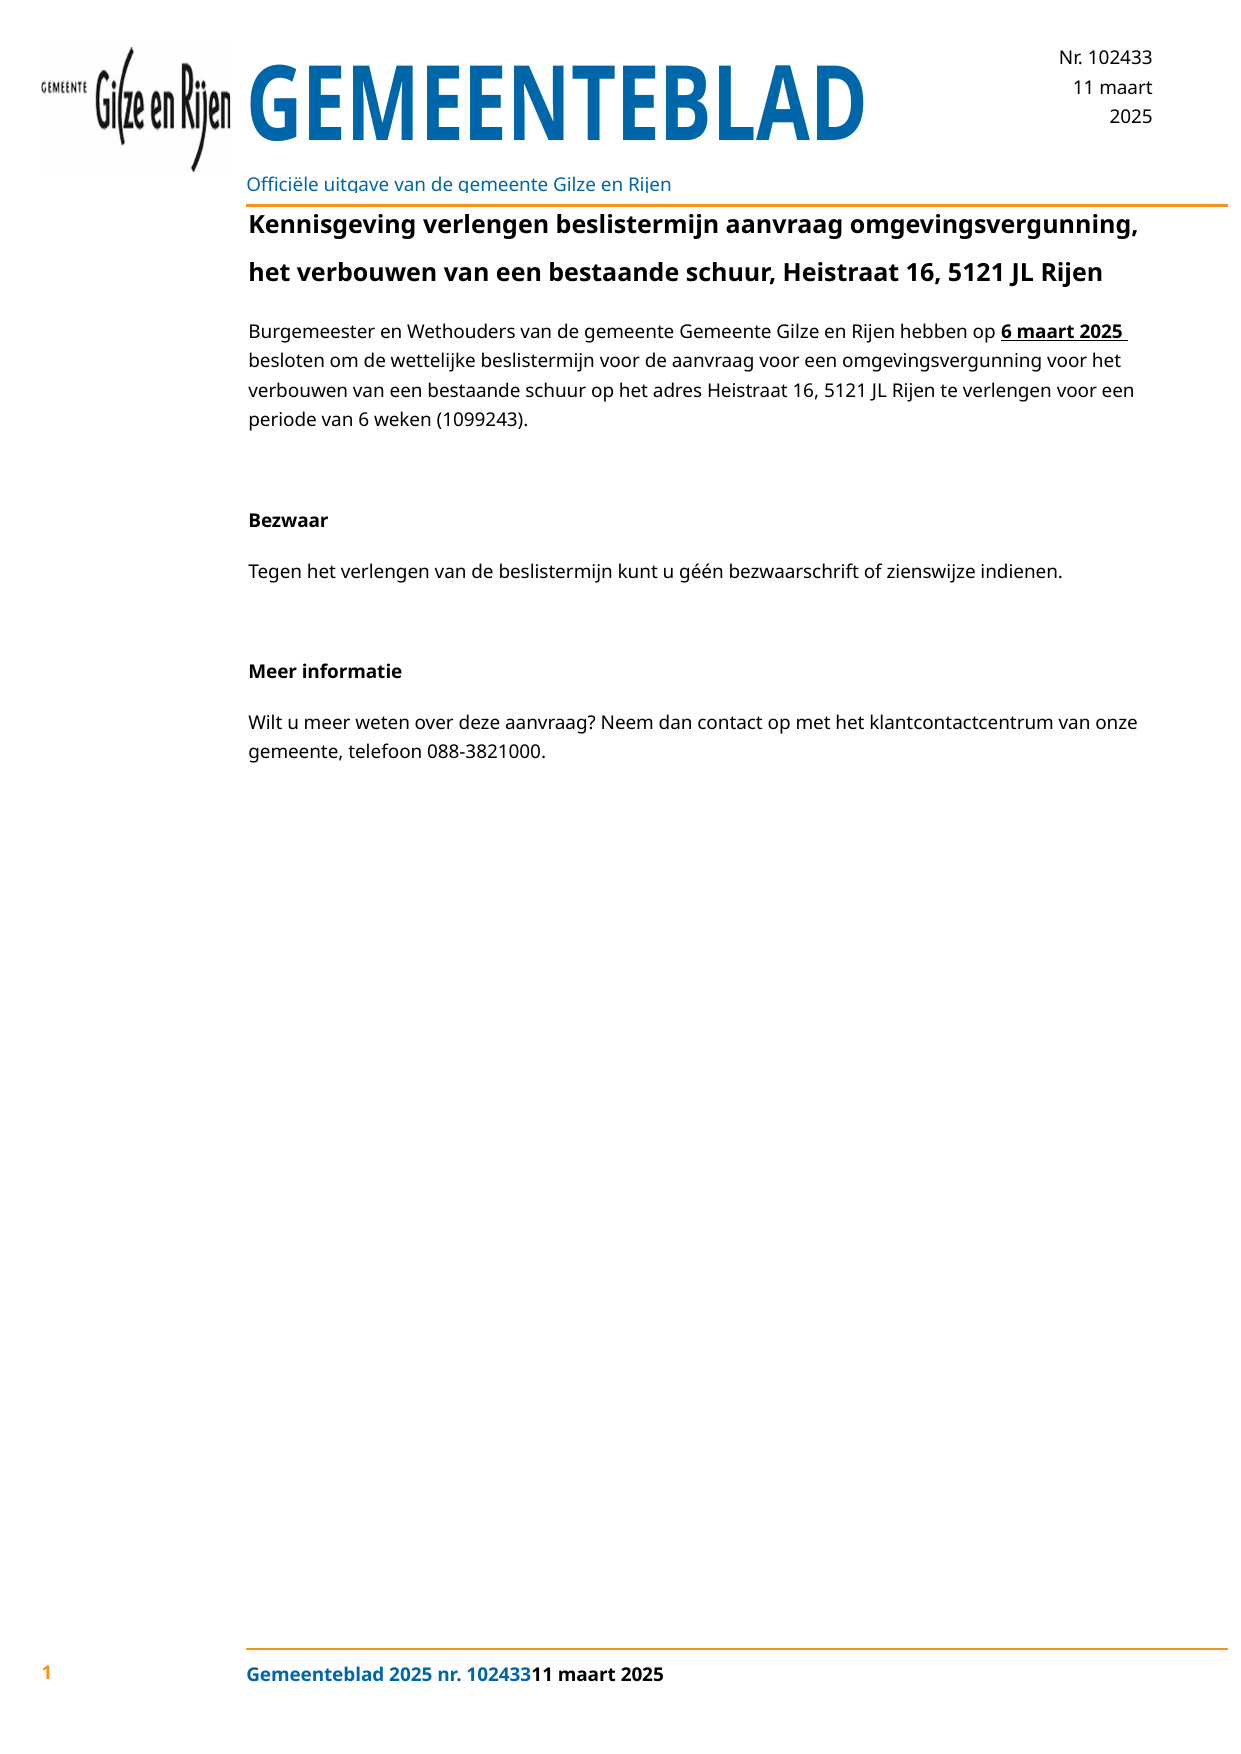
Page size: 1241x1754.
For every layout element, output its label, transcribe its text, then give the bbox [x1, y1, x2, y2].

text Wilt u meer weten over deze aanvraag? Neem dan contact op met het klantcontactcentrum van onze gemeente, telefoon 088-3821000. [248, 709, 1152, 764]
picture [41, 47, 231, 172]
text Tegen het verlengen van de beslistermijn kunt u géén bezwaarschrift of zienswijze indienen. [248, 558, 1152, 584]
text Meer informatie [248, 659, 1152, 684]
text Bezwaar [248, 507, 1152, 533]
text Burgemeester en Wethouders van de gemeente Gemeente Gilze en Rijen hebben op 6 maart 2025 besloten om de wettelijke beslistermijn voor de aanvraag voor een omgevingsvergunning voor het verbouwen van een bestaande schuur op het adres Heistraat 16, 5121 JL Rijen te verlengen voor een periode van 6 weken (1099243). [248, 318, 1152, 432]
text Kennisgeving verlengen beslistermijn aanvraag omgevingsvergunning, het verbouwen van een bestaande schuur, Heistraat 16, 5121 JL Rijen [248, 207, 1152, 288]
